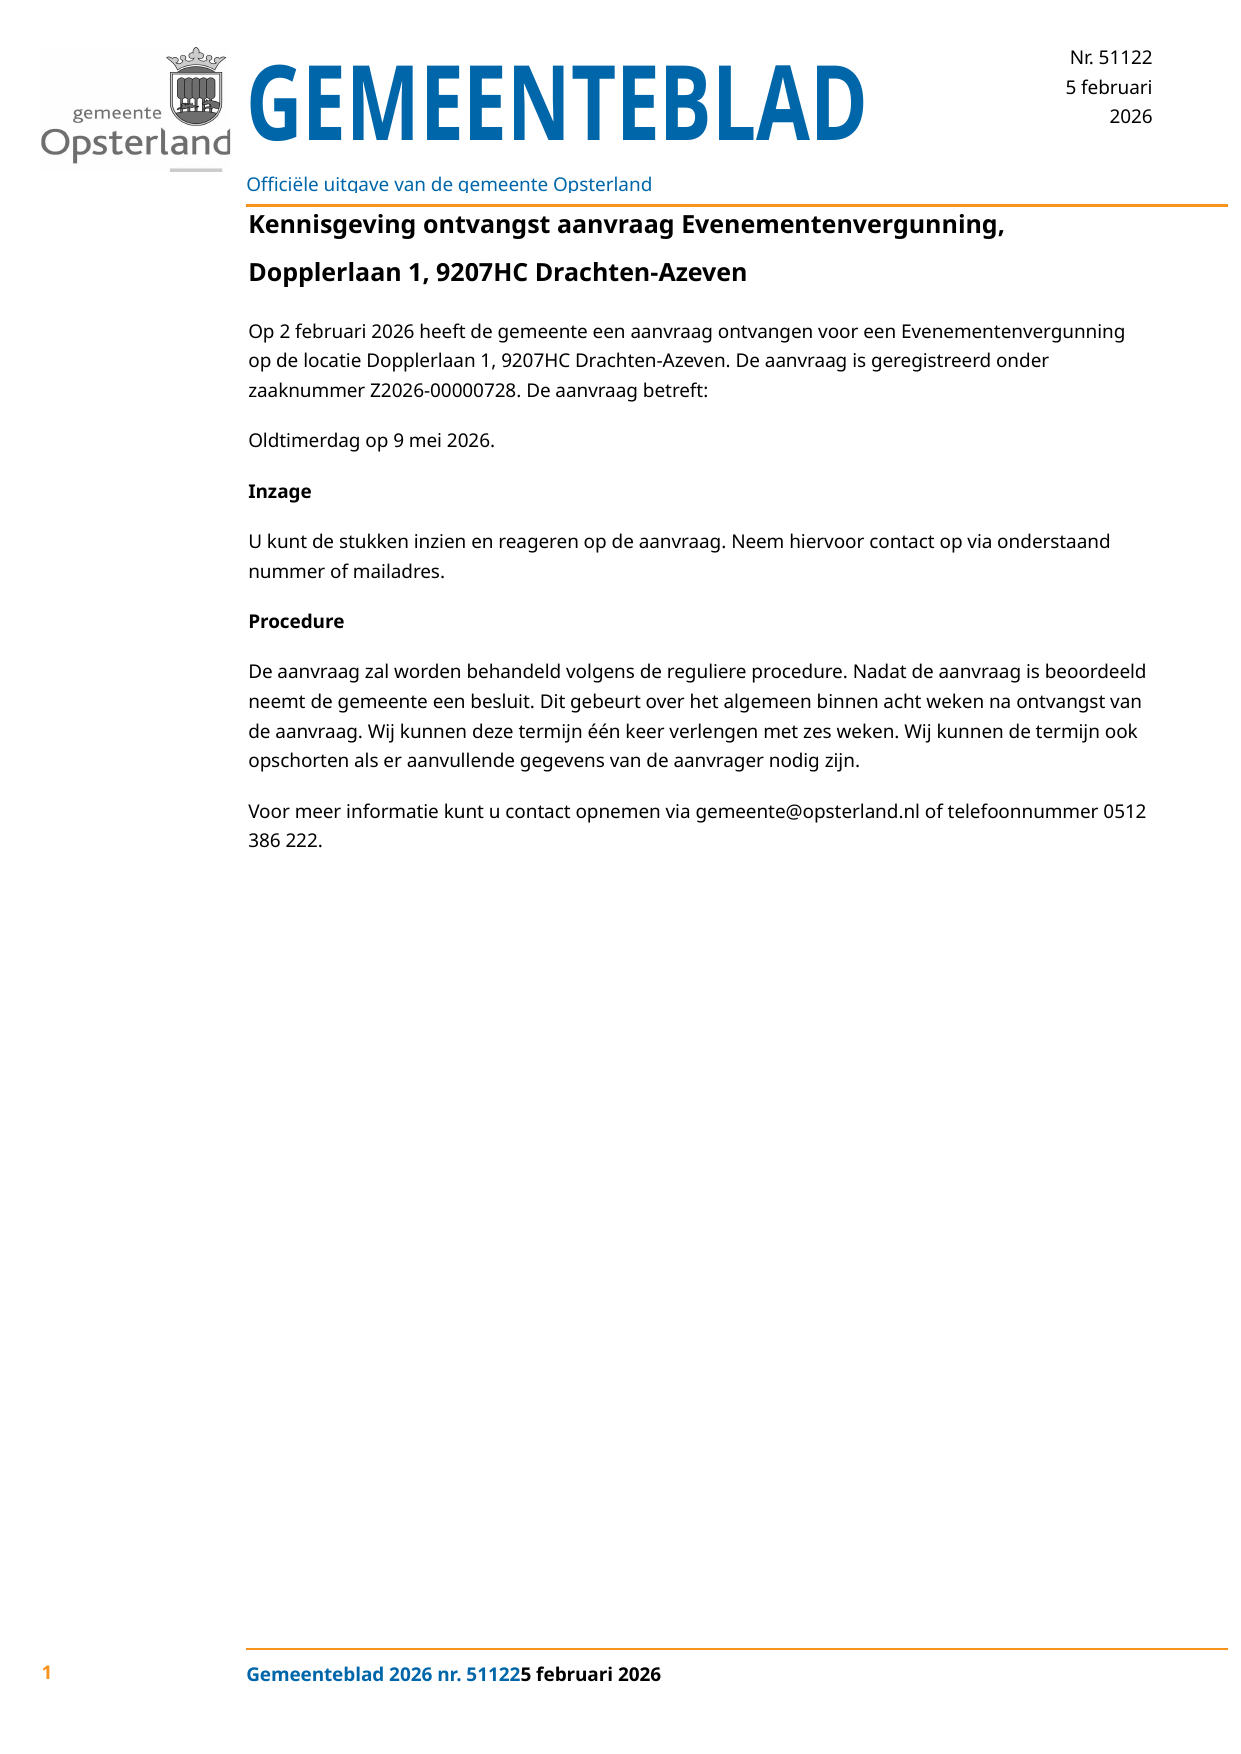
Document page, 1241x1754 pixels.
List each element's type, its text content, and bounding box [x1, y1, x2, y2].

text Inzage [248, 478, 1152, 504]
picture [41, 47, 231, 172]
text Oldtimerdag op 9 mei 2026. [248, 427, 1152, 453]
text Kennisgeving ontvangst aanvraag Evenementenvergunning, Dopplerlaan 1, 9207HC Drachten-Azeven [248, 207, 1152, 288]
text U kunt de stukken inzien en reageren op de aanvraag. Neem hiervoor contact op via onderstaand nummer of mailadres. [248, 528, 1152, 584]
text Op 2 februari 2026 heeft de gemeente een aanvraag ontvangen voor een Evenementenvergunning op de locatie Dopplerlaan 1, 9207HC Drachten-Azeven. De aanvraag is geregistreerd onder zaaknummer Z2026-00000728. De aanvraag betreft: [248, 318, 1152, 403]
text Voor meer informatie kunt u contact opnemen via gemeente@opsterland.nl of telefoonnummer 0512 386 222. [248, 798, 1152, 853]
text Procedure [248, 608, 1152, 634]
text De aanvraag zal worden behandeld volgens de reguliere procedure. Nadat de aanvraag is beoordeeld neemt de gemeente een besluit. Dit gebeurt over het algemeen binnen acht weken na ontvangst van de aanvraag. Wij kunnen deze termijn één keer verlengen met zes weken. Wij kunnen de termijn ook opschorten als er aanvullende gegevens van de aanvrager nodig zijn. [248, 659, 1152, 773]
